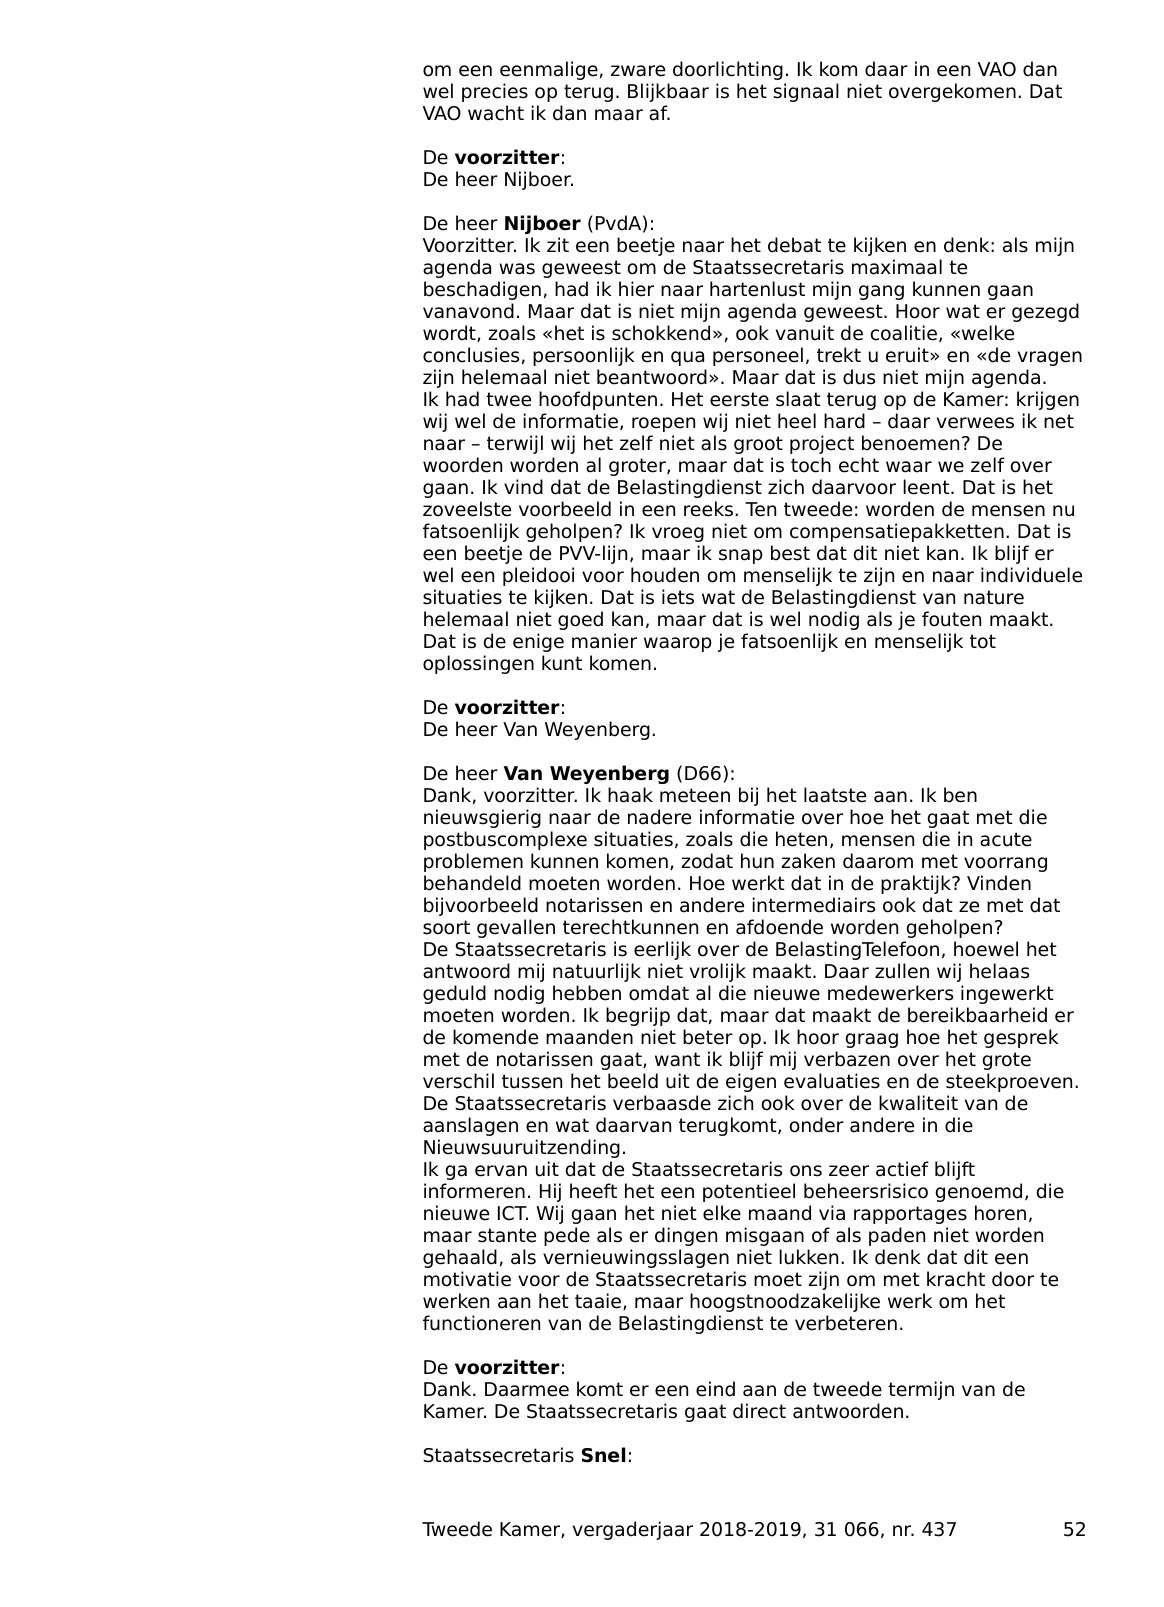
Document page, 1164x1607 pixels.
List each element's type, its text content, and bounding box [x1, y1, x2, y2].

text Dank. Daarmee komt er een eind aan de tweede termijn van de Kamer. De Staatssecretaris gaat direct antwoorden. [422, 1379, 1087, 1423]
text De heer Van Weyenberg (D66): [422, 763, 1087, 785]
text De heer Nijboer (PvdA): [422, 213, 1087, 235]
text De Staatssecretaris is eerlijk over de BelastingTelefoon, hoewel het antwoord mij natuurlijk niet vrolijk maakt. Daar zullen wij helaas geduld nodig hebben omdat al die nieuwe medewerkers ingewerkt moeten worden. Ik begrijp dat, maar dat maakt de bereikbaarheid er de komende maanden niet beter op. Ik hoor graag hoe het gesprek met de notarissen gaat, want ik blijf mij verbazen over het grote verschil tussen het beeld uit de eigen evaluaties en de steekproeven. De Staatssecretaris verbaasde zich ook over de kwaliteit van de aanslagen en wat daarvan terugkomt, onder andere in die Nieuwsuuruitzending. [422, 939, 1087, 1159]
text Ik ga ervan uit dat de Staatssecretaris ons zeer actief blijft informeren. Hij heeft het een potentieel beheersrisico genoemd, die nieuwe ICT. Wij gaan het niet elke maand via rapportages horen, maar stante pede als er dingen misgaan of als paden niet worden gehaald, als vernieuwingsslagen niet lukken. Ik denk dat dit een motivatie voor de Staatssecretaris moet zijn om met kracht door te werken aan het taaie, maar hoogstnoodzakelijke werk om het functioneren van de Belastingdienst te verbeteren. [422, 1159, 1087, 1335]
text De voorzitter: [422, 1357, 1087, 1379]
text De heer Van Weyenberg. [422, 719, 1087, 741]
text De voorzitter: [422, 697, 1087, 719]
text De voorzitter: [422, 147, 1087, 169]
text Dank, voorzitter. Ik haak meteen bij het laatste aan. Ik ben nieuwsgierig naar de nadere informatie over hoe het gaat met die postbuscomplexe situaties, zoals die heten, mensen die in acute problemen kunnen komen, zodat hun zaken daarom met voorrang behandeld moeten worden. Hoe werkt dat in de praktijk? Vinden bijvoorbeeld notarissen en andere intermediairs ook dat ze met dat soort gevallen terechtkunnen en afdoende worden geholpen? [422, 785, 1087, 939]
text De heer Nijboer. [422, 169, 1087, 191]
text Ik had twee hoofdpunten. Het eerste slaat terug op de Kamer: krijgen wij wel de informatie, roepen wij niet heel hard – daar verwees ik net naar – terwijl wij het zelf niet als groot project benoemen? De woorden worden al groter, maar dat is toch echt waar we zelf over gaan. Ik vind dat de Belastingdienst zich daarvoor leent. Dat is het zoveelste voorbeeld in een reeks. Ten tweede: worden de mensen nu fatsoenlijk geholpen? Ik vroeg niet om compensatiepakketten. Dat is een beetje de PVV-lijn, maar ik snap best dat dit niet kan. Ik blijf er wel een pleidooi voor houden om menselijk te zijn en naar individuele situaties te kijken. Dat is iets wat de Belastingdienst van nature helemaal niet goed kan, maar dat is wel nodig als je fouten maakt. Dat is de enige manier waarop je fatsoenlijk en menselijk tot oplossingen kunt komen. [422, 389, 1087, 675]
text om een eenmalige, zware doorlichting. Ik kom daar in een VAO dan wel precies op terug. Blijkbaar is het signaal niet overgekomen. Dat VAO wacht ik dan maar af. [422, 59, 1087, 125]
text Staatssecretaris Snel: [422, 1445, 1087, 1467]
text Voorzitter. Ik zit een beetje naar het debat te kijken en denk: als mijn agenda was geweest om de Staatssecretaris maximaal te beschadigen, had ik hier naar hartenlust mijn gang kunnen gaan vanavond. Maar dat is niet mijn agenda geweest. Hoor wat er gezegd wordt, zoals «het is schokkend», ook vanuit de coalitie, «welke conclusies, persoonlijk en qua personeel, trekt u eruit» en «de vragen zijn helemaal niet beantwoord». Maar dat is dus niet mijn agenda. [422, 235, 1087, 389]
